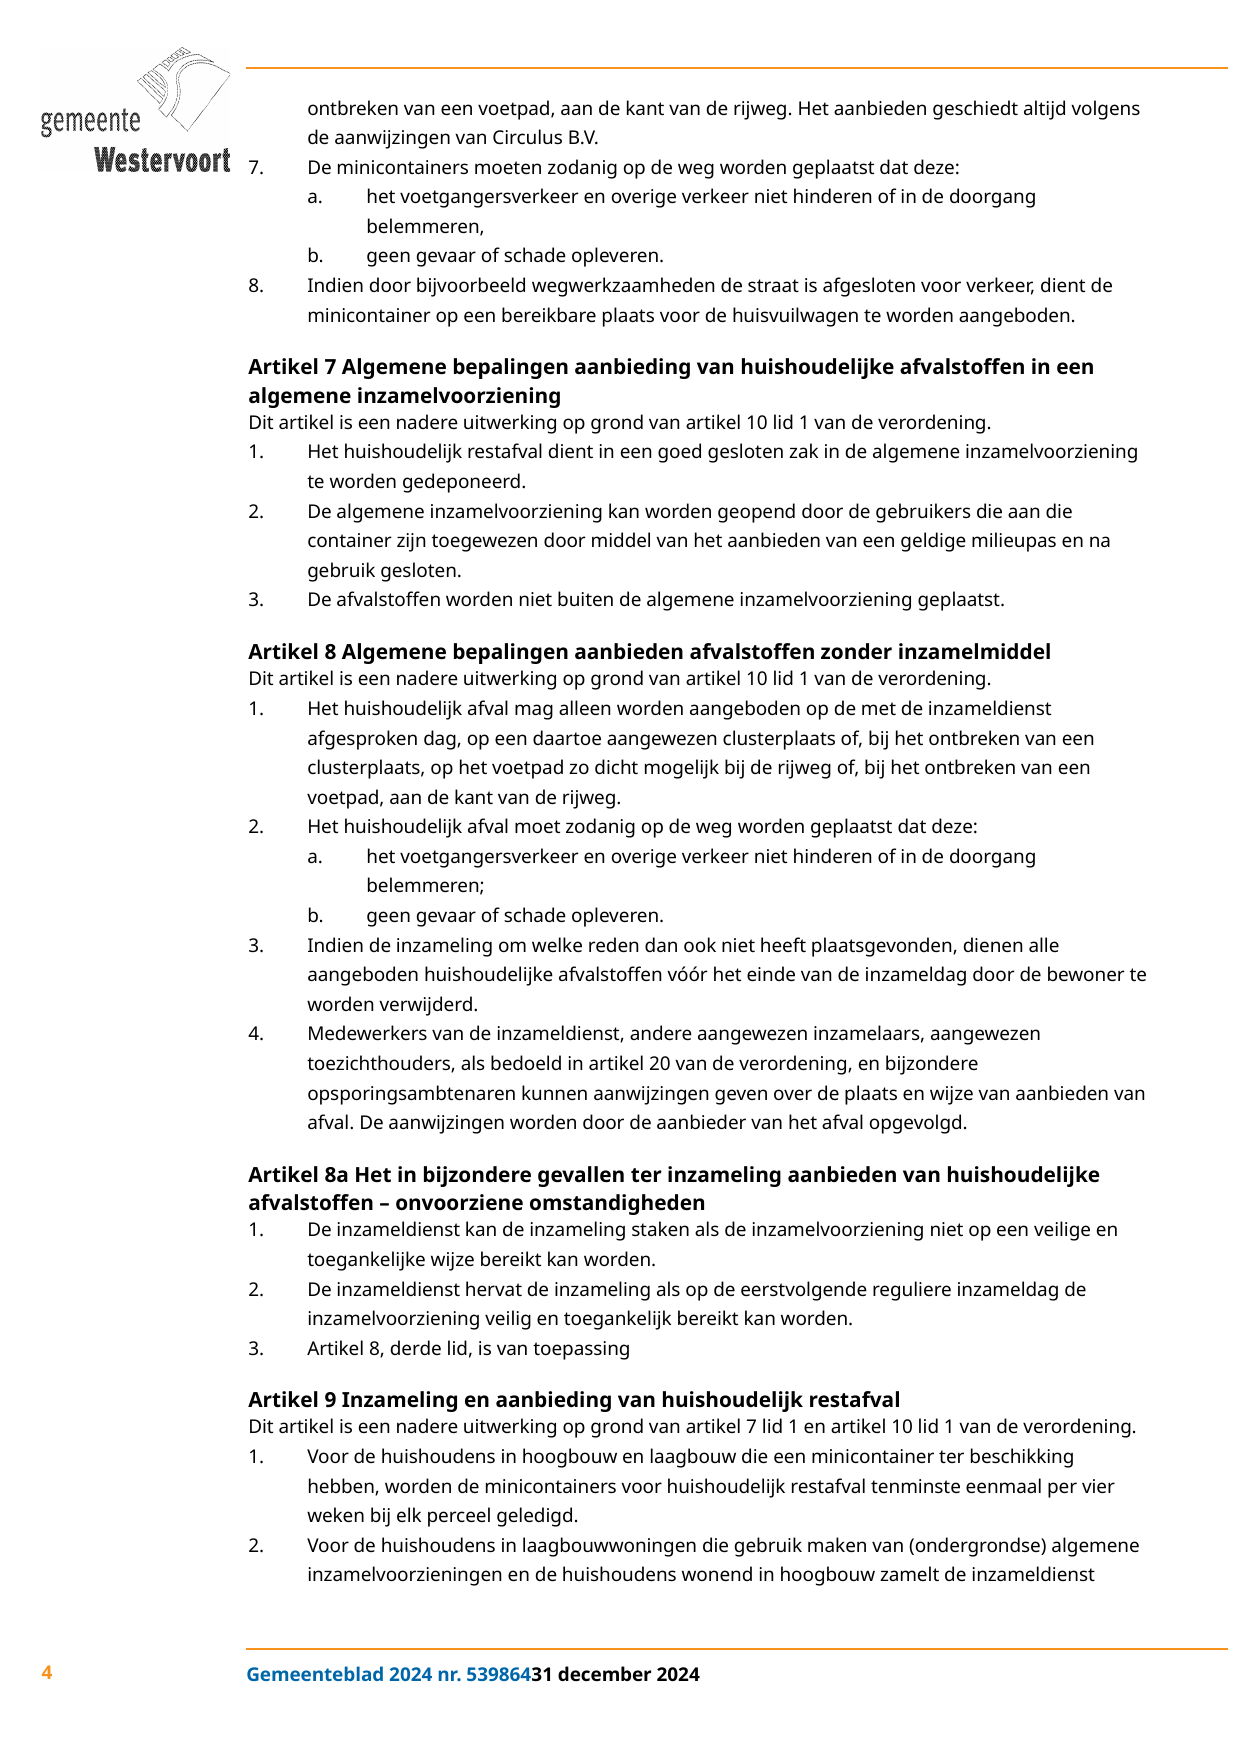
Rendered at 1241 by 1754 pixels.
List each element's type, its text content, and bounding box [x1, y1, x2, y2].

list Indien de inzameling om welke reden dan ook niet heeft plaatsgevonden, dienen alle aangeboden huishoudelijke afvalstoffen vóór het einde van de inzameldag door de bewoner te worden verwijderd. [248, 932, 1152, 1017]
text Dit artikel is een nadere uitwerking op grond van artikel 7 lid 1 en artikel 10 lid 1 van de verordening. [248, 1414, 1152, 1439]
list Medewerkers van de inzameldienst, andere aangewezen inzamelaars, aangewezen toezichthouders, als bedoeld in artikel 20 van de verordening, en bijzondere opsporingsambtenaren kunnen aanwijzingen geven over de plaats en wijze van aanbieden van afval. De aanwijzingen worden door de aanbieder van het afval opgevolgd. [248, 1021, 1152, 1135]
text Artikel 7 Algemene bepalingen aanbieding van huishoudelijke afvalstoffen in een algemene inzamelvoorziening [248, 352, 1152, 409]
list De afvalstoffen worden niet buiten de algemene inzamelvoorziening geplaatst. [248, 587, 1152, 612]
list het voetgangersverkeer en overige verkeer niet hinderen of in de doorgang belemmeren, [307, 183, 1152, 239]
text Artikel 8a Het in bijzondere gevallen ter inzameling aanbieden van huishoudelijke afvalstoffen – onvoorziene omstandigheden [248, 1160, 1152, 1217]
list De inzameldienst kan de inzameling staken als de inzamelvoorziening niet op een veilige en toegankelijke wijze bereikt kan worden. [248, 1217, 1152, 1272]
list Het huishoudelijk afval mag alleen worden aangeboden op de met de inzameldienst afgesproken dag, op een daartoe aangewezen clusterplaats of, bij het ontbreken van een clusterplaats, op het voetpad zo dicht mogelijk bij de rijweg of, bij het ontbreken van een voetpad, aan de kant van de rijweg. [248, 695, 1152, 809]
text Dit artikel is een nadere uitwerking op grond van artikel 10 lid 1 van de verordening. [248, 666, 1152, 691]
list De minicontainers moeten zodanig op de weg worden geplaatst dat deze: [248, 154, 1152, 180]
list ontbreken van een voetpad, aan de kant van de rijweg. Het aanbieden geschiedt altijd volgens de aanwijzingen van Circulus B.V. [248, 95, 1152, 150]
list Artikel 8, derde lid, is van toepassing [248, 1335, 1152, 1361]
list geen gevaar of schade opleveren. [307, 243, 1152, 268]
text Artikel 8 Algemene bepalingen aanbieden afvalstoffen zonder inzamelmiddel [248, 637, 1152, 666]
text Dit artikel is een nadere uitwerking op grond van artikel 10 lid 1 van de verordening. [248, 409, 1152, 435]
text Artikel 9 Inzameling en aanbieding van huishoudelijk restafval [248, 1385, 1152, 1414]
list het voetgangersverkeer en overige verkeer niet hinderen of in de doorgang belemmeren; [307, 843, 1152, 898]
list De inzameldienst hervat de inzameling als op de eerstvolgende reguliere inzameldag de inzamelvoorziening veilig en toegankelijk bereikt kan worden. [248, 1276, 1152, 1331]
list Indien door bijvoorbeeld wegwerkzaamheden de straat is afgesloten voor verkeer, dient de minicontainer op een bereikbare plaats voor de huisvuilwagen te worden aangeboden. [248, 272, 1152, 328]
list Voor de huishoudens in laagbouwwoningen die gebruik maken van (ondergrondse) algemene inzamelvoorzieningen en de huishoudens wonend in hoogbouw zamelt de inzameldienst [248, 1532, 1152, 1587]
list Het huishoudelijk restafval dient in een goed gesloten zak in de algemene inzamelvoorziening te worden gedeponeerd. [248, 439, 1152, 494]
picture [41, 47, 231, 172]
list De algemene inzamelvoorziening kan worden geopend door de gebruikers die aan die container zijn toegewezen door middel van het aanbieden van een geldige milieupas en na gebruik gesloten. [248, 498, 1152, 583]
list Het huishoudelijk afval moet zodanig op de weg worden geplaatst dat deze: [248, 813, 1152, 839]
list geen gevaar of schade opleveren. [307, 902, 1152, 928]
list Voor de huishoudens in hoogbouw en laagbouw die een minicontainer ter beschikking hebben, worden de minicontainers voor huishoudelijk restafval tenminste eenmaal per vier weken bij elk perceel geledigd. [248, 1443, 1152, 1528]
